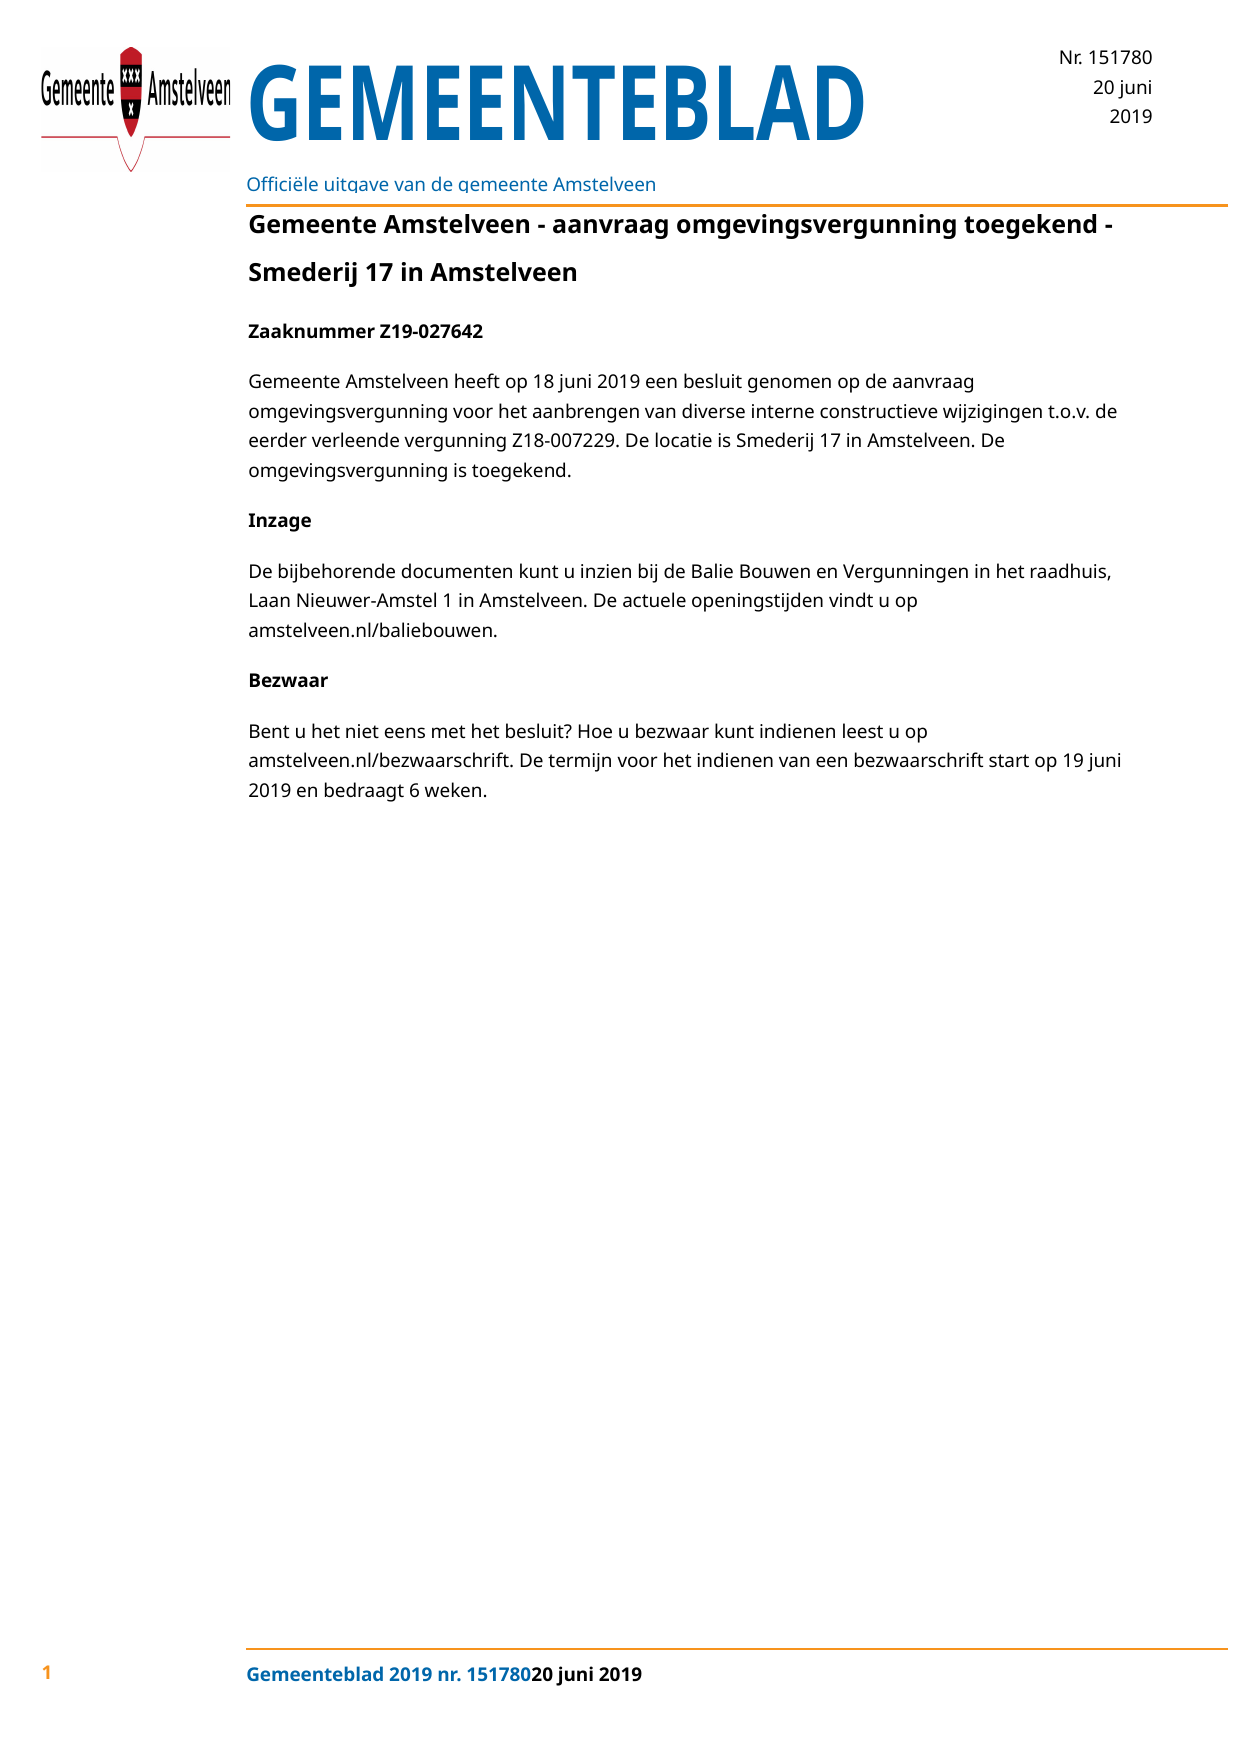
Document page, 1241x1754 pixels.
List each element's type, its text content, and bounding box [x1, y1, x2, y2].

text Inzage [248, 507, 1152, 533]
text Gemeente Amstelveen heeft op 18 juni 2019 een besluit genomen op de aanvraag omgevingsvergunning voor het aanbrengen van diverse interne constructieve wijzigingen t.o.v. de eerder verleende vergunning Z18-007229. De locatie is Smederij 17 in Amstelveen. De omgevingsvergunning is toegekend. [248, 368, 1152, 483]
text Bezwaar [248, 667, 1152, 693]
text Bent u het niet eens met het besluit? Hoe u bezwaar kunt indienen leest u op amstelveen.nl/bezwaarschrift. De termijn voor het indienen van een bezwaarschrift start op 19 juni 2019 en bedraagt 6 weken. [248, 718, 1152, 803]
text Gemeente Amstelveen - aanvraag omgevingsvergunning toegekend - Smederij 17 in Amstelveen [248, 207, 1152, 288]
text Zaaknummer Z19-027642 [248, 318, 1152, 344]
picture [41, 47, 231, 172]
text De bijbehorende documenten kunt u inzien bij de Balie Bouwen en Vergunningen in het raadhuis, Laan Nieuwer-Amstel 1 in Amstelveen. De actuele openingstijden vindt u op amstelveen.nl/baliebouwen. [248, 558, 1152, 643]
